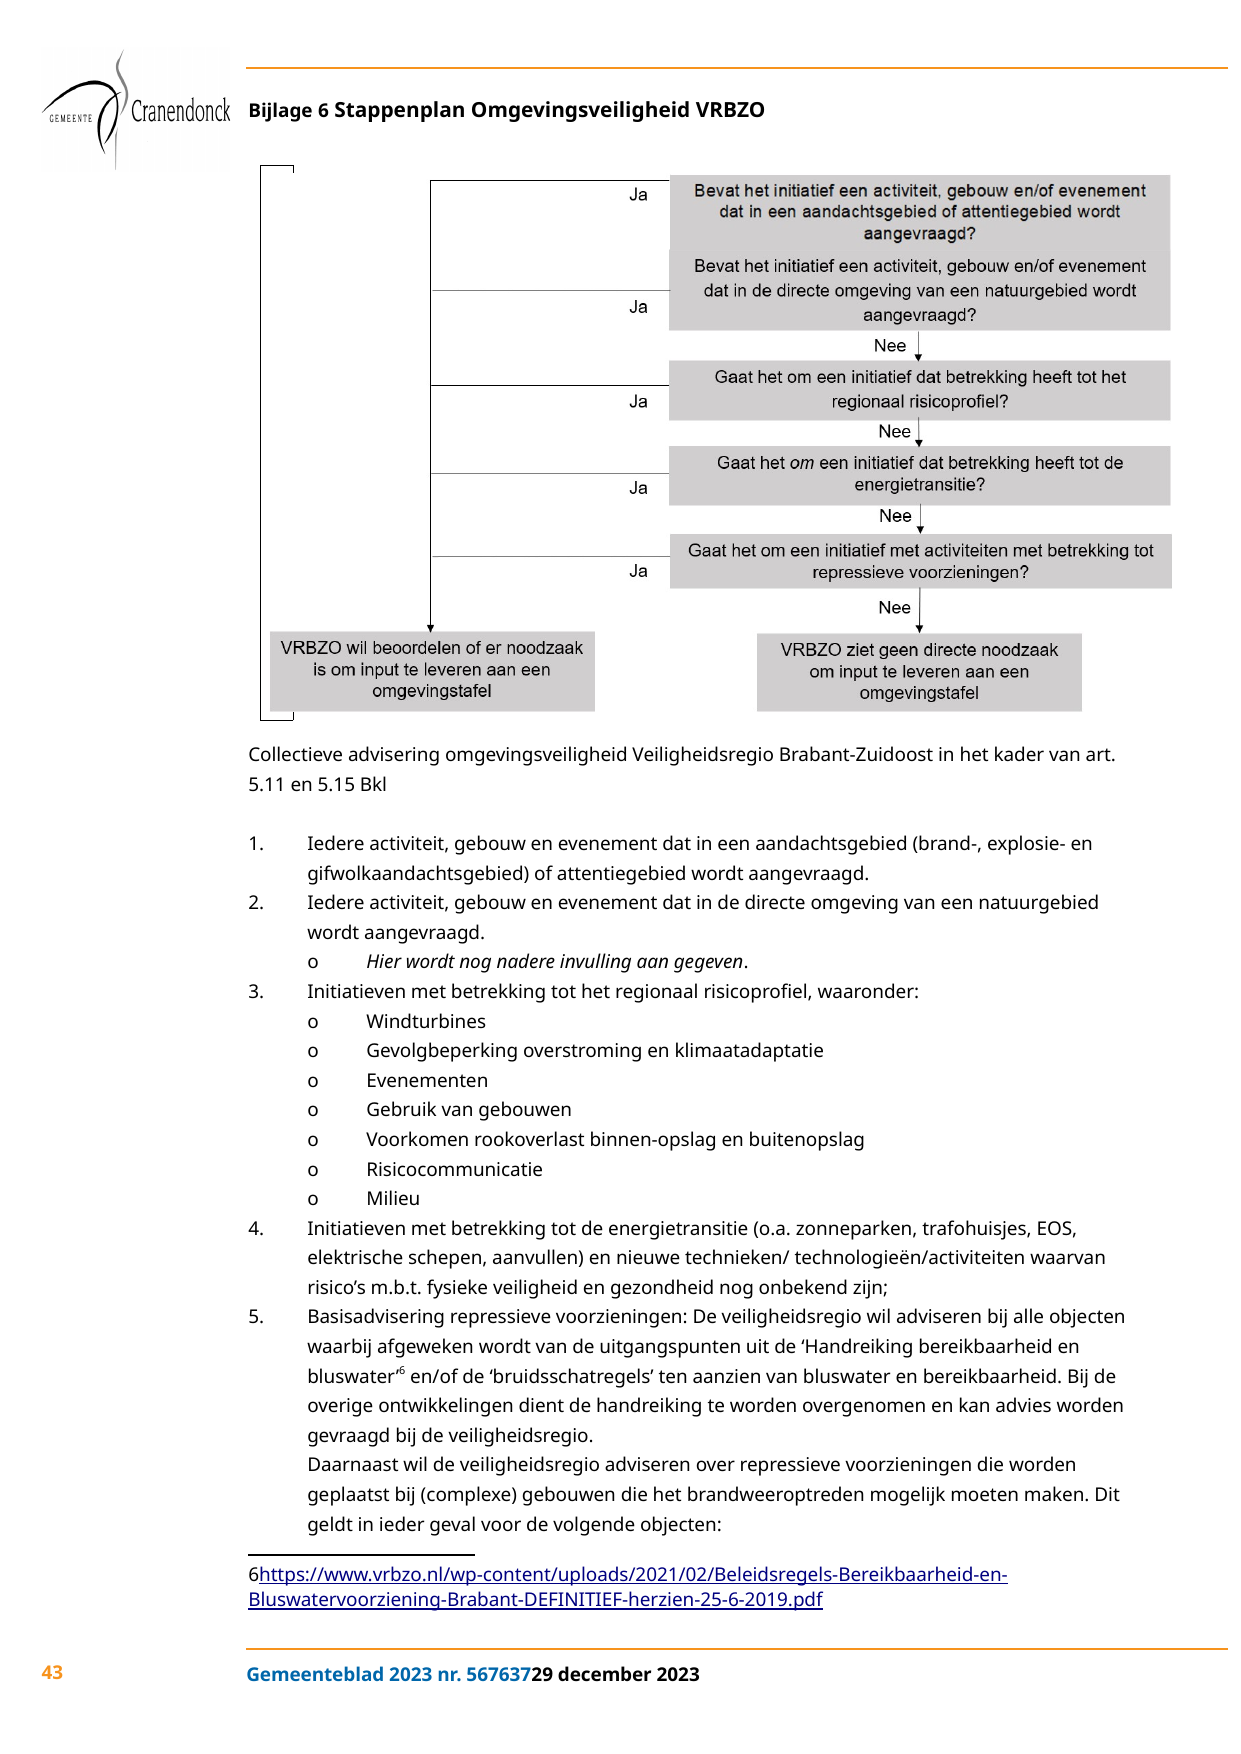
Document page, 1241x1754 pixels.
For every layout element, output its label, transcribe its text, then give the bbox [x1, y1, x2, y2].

list Initiatieven met betrekking tot de energietransitie (o.a. zonneparken, trafohuisjes, EOS, elektrische schepen, aanvullen) en nieuwe technieken/ technologieën/activiteiten waarvan risico’s m.b.t. fysieke veiligheid en gezondheid nog onbekend zijn; [248, 1215, 1152, 1300]
list Voorkomen rookoverlast binnen-opslag en buitenopslag [307, 1126, 1152, 1152]
picture [41, 47, 231, 172]
text Bijlage 6 Stappenplan Omgevingsveiligheid VRBZO [248, 95, 1152, 123]
list Basisadvisering repressieve voorzieningen: De veiligheidsregio wil adviseren bij alle objecten waarbij afgeweken wordt van de uitgangspunten uit de ‘Handreiking bereikbaarheid en bluswater’ en/of de ‘bruidsschatregels’ ten aanzien van bluswater en bereikbaarheid. Bij de overige ontwikkelingen dient de handreiking te worden overgenomen en kan advies worden gevraagd bij de veiligheidsregio. [248, 1304, 1152, 1448]
list Hier wordt nog nadere invulling aan gegeven. [307, 949, 1152, 974]
list Daarnaast wil de veiligheidsregio adviseren over repressieve voorzieningen die worden geplaatst bij (complexe) gebouwen die het brandweeroptreden mogelijk moeten maken. Dit geldt in ieder geval voor de volgende objecten: [248, 1452, 1152, 1537]
list Iedere activiteit, gebouw en evenement dat in een aandachtsgebied (brand-, explosie- en gifwolkaandachtsgebied) of attentiegebied wordt aangevraagd. [248, 830, 1152, 886]
list https://www.vrbzo.nl/wp-content/uploads/2021/02/Beleidsregels-Bereikbaarheid-en-Bluswatervoorziening-Brabant-DEFINITIEF-herzien-25-6-2019.pdf [248, 1561, 1152, 1612]
list Iedere activiteit, gebouw en evenement dat in de directe omgeving van een natuurgebied wordt aangevraagd. [248, 889, 1152, 945]
list Evenementen [307, 1067, 1152, 1093]
text Collectieve advisering omgevingsveiligheid Veiligheidsregio Brabant-Zuidoost in het kader van art. 5.11 en 5.15 Bkl [248, 742, 1152, 797]
list Risicocommunicatie [307, 1156, 1152, 1182]
list Windturbines [307, 1008, 1152, 1034]
list Milieu [307, 1185, 1152, 1211]
picture [268, 173, 1173, 712]
list Initiatieven met betrekking tot het regionaal risicoprofiel, waaronder: [248, 978, 1152, 1004]
list Gevolgbeperking overstroming en klimaatadaptatie [307, 1037, 1152, 1063]
list Gebruik van gebouwen [307, 1097, 1152, 1122]
